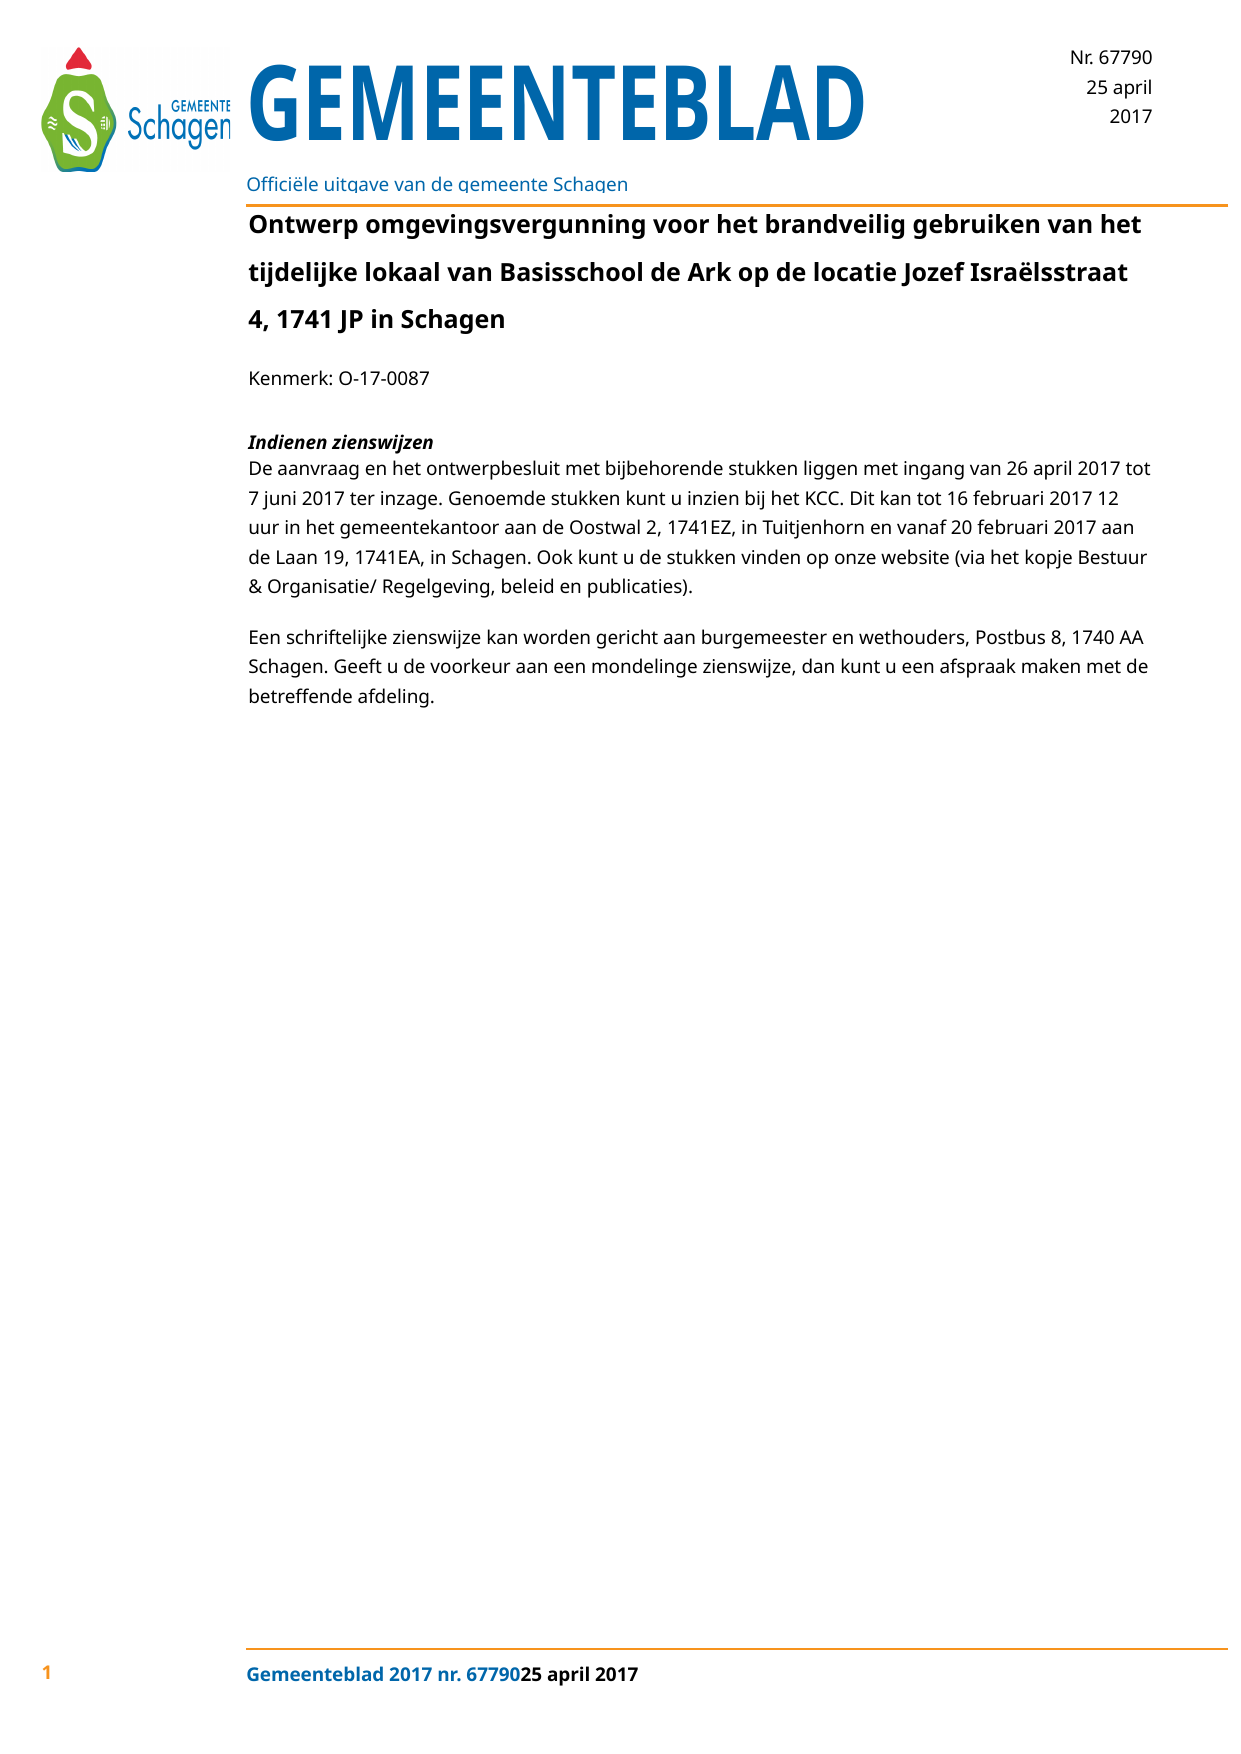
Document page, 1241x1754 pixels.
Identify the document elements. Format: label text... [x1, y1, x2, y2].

picture [41, 47, 231, 172]
text Kenmerk: O-17-0087 [248, 366, 1152, 391]
text Indienen zienswijzen [248, 429, 1152, 455]
text Ontwerp omgevingsvergunning voor het brandveilig gebruiken van het tijdelijke lokaal van Basisschool de Ark op de locatie Jozef Israëlsstraat 4, 1741 JP in Schagen [248, 207, 1152, 336]
text Een schriftelijke zienswijze kan worden gericht aan burgemeester en wethouders, Postbus 8, 1740 AA Schagen. Geeft u de voorkeur aan een mondelinge zienswijze, dan kunt u een afspraak maken met de betreffende afdeling. [248, 624, 1152, 709]
text De aanvraag en het ontwerpbesluit met bijbehorende stukken liggen met ingang van 26 april 2017 tot 7 juni 2017 ter inzage. Genoemde stukken kunt u inzien bij het KCC. Dit kan tot 16 februari 2017 12 uur in het gemeentekantoor aan de Oostwal 2, 1741EZ, in Tuitjenhorn en vanaf 20 februari 2017 aan de Laan 19, 1741EA, in Schagen. Ook kunt u de stukken vinden op onze website (via het kopje Bestuur & Organisatie/ Regelgeving, beleid en publicaties). [248, 455, 1152, 599]
